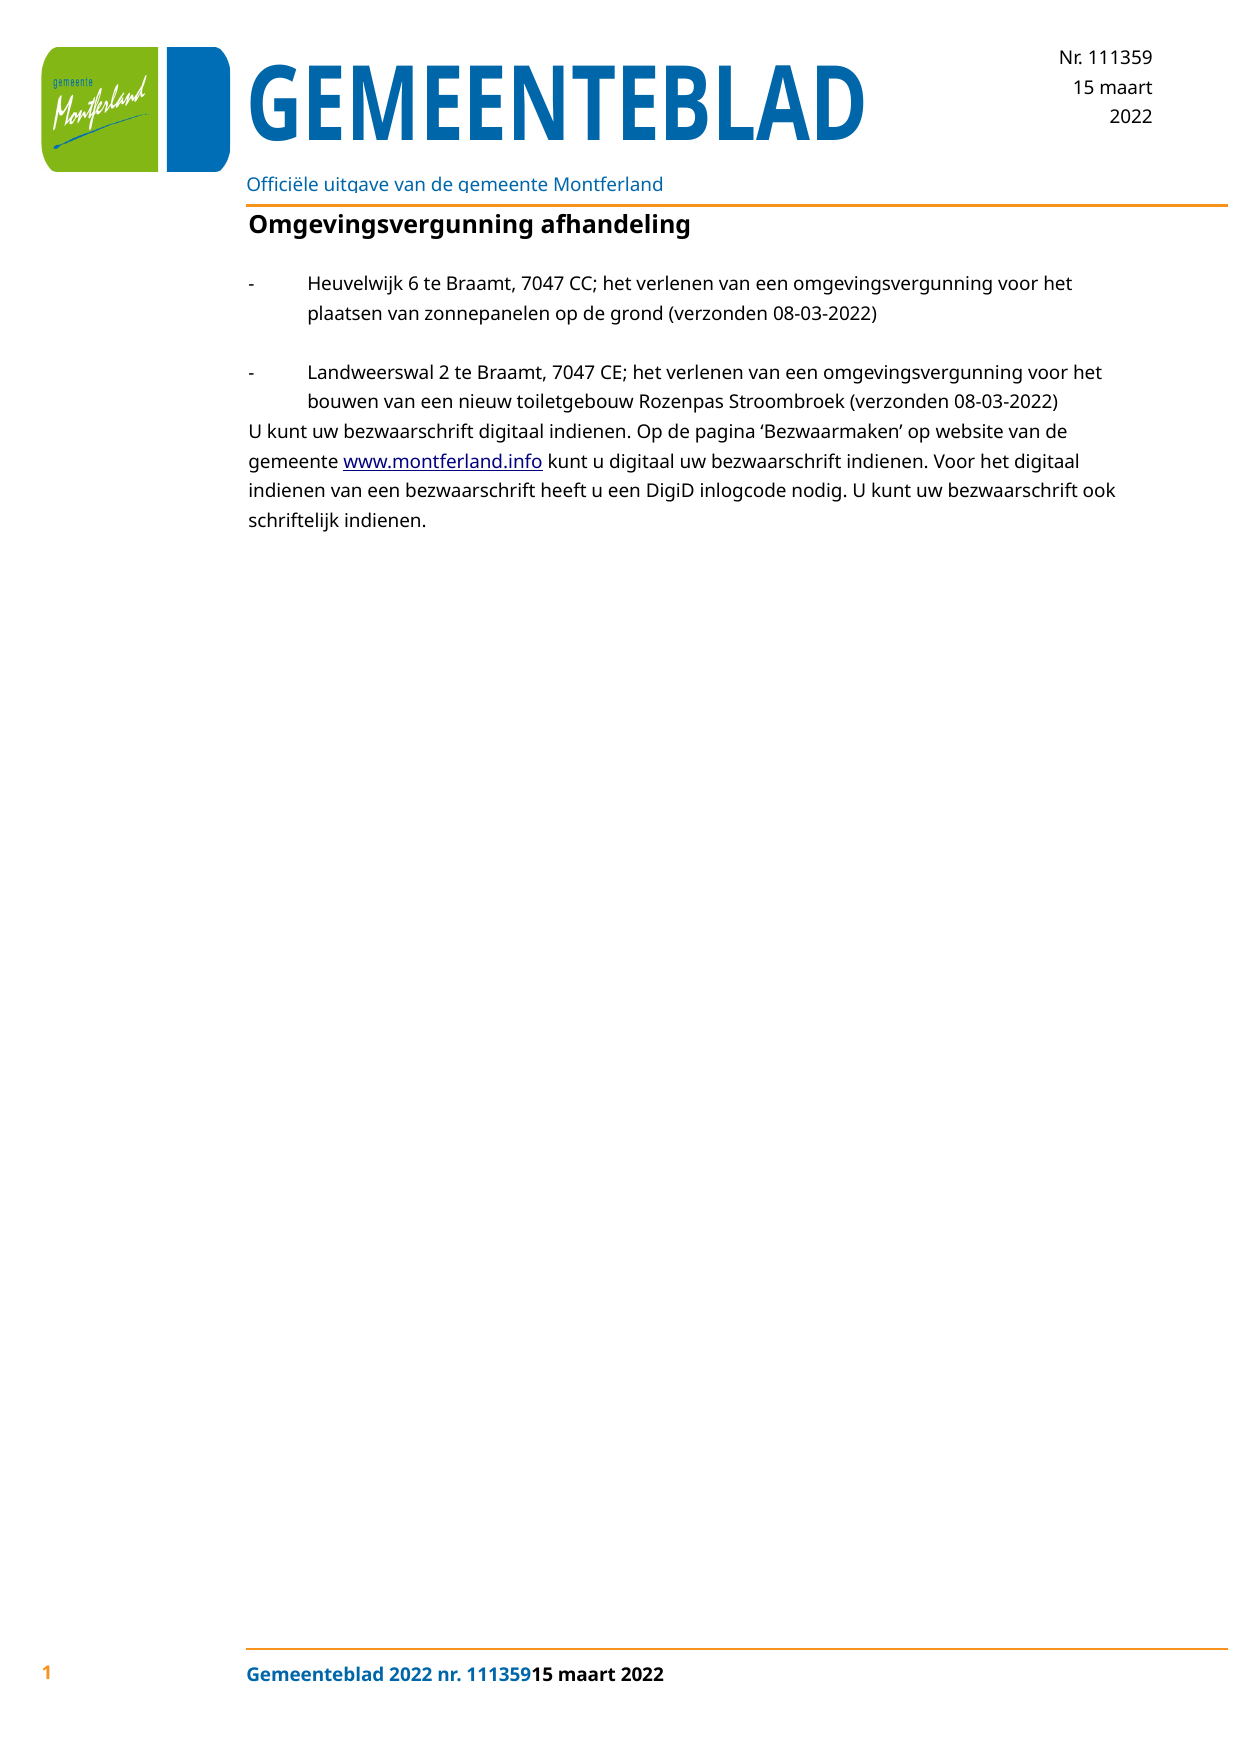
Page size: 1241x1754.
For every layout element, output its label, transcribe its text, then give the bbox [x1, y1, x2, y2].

list Heuvelwijk 6 te Braamt, 7047 CC; het verlenen van een omgevingsvergunning voor het plaatsen van zonnepanelen op de grond (verzonden 08-03-2022) [248, 270, 1152, 326]
text U kunt uw bezwaarschrift digitaal indienen. Op de pagina ‘Bezwaarmaken’ op website van de gemeente www.montferland.info kunt u digitaal uw bezwaarschrift indienen. Voor het digitaal indienen van een bezwaarschrift heeft u een DigiD inlogcode nodig. U kunt uw bezwaarschrift ook schriftelijk indienen. [248, 418, 1152, 533]
picture [41, 47, 231, 172]
list Landweerswal 2 te Braamt, 7047 CE; het verlenen van een omgevingsvergunning voor het bouwen van een nieuw toiletgebouw Rozenpas Stroombroek (verzonden 08-03-2022) [248, 359, 1152, 414]
text Omgevingsvergunning afhandeling [248, 207, 1152, 241]
